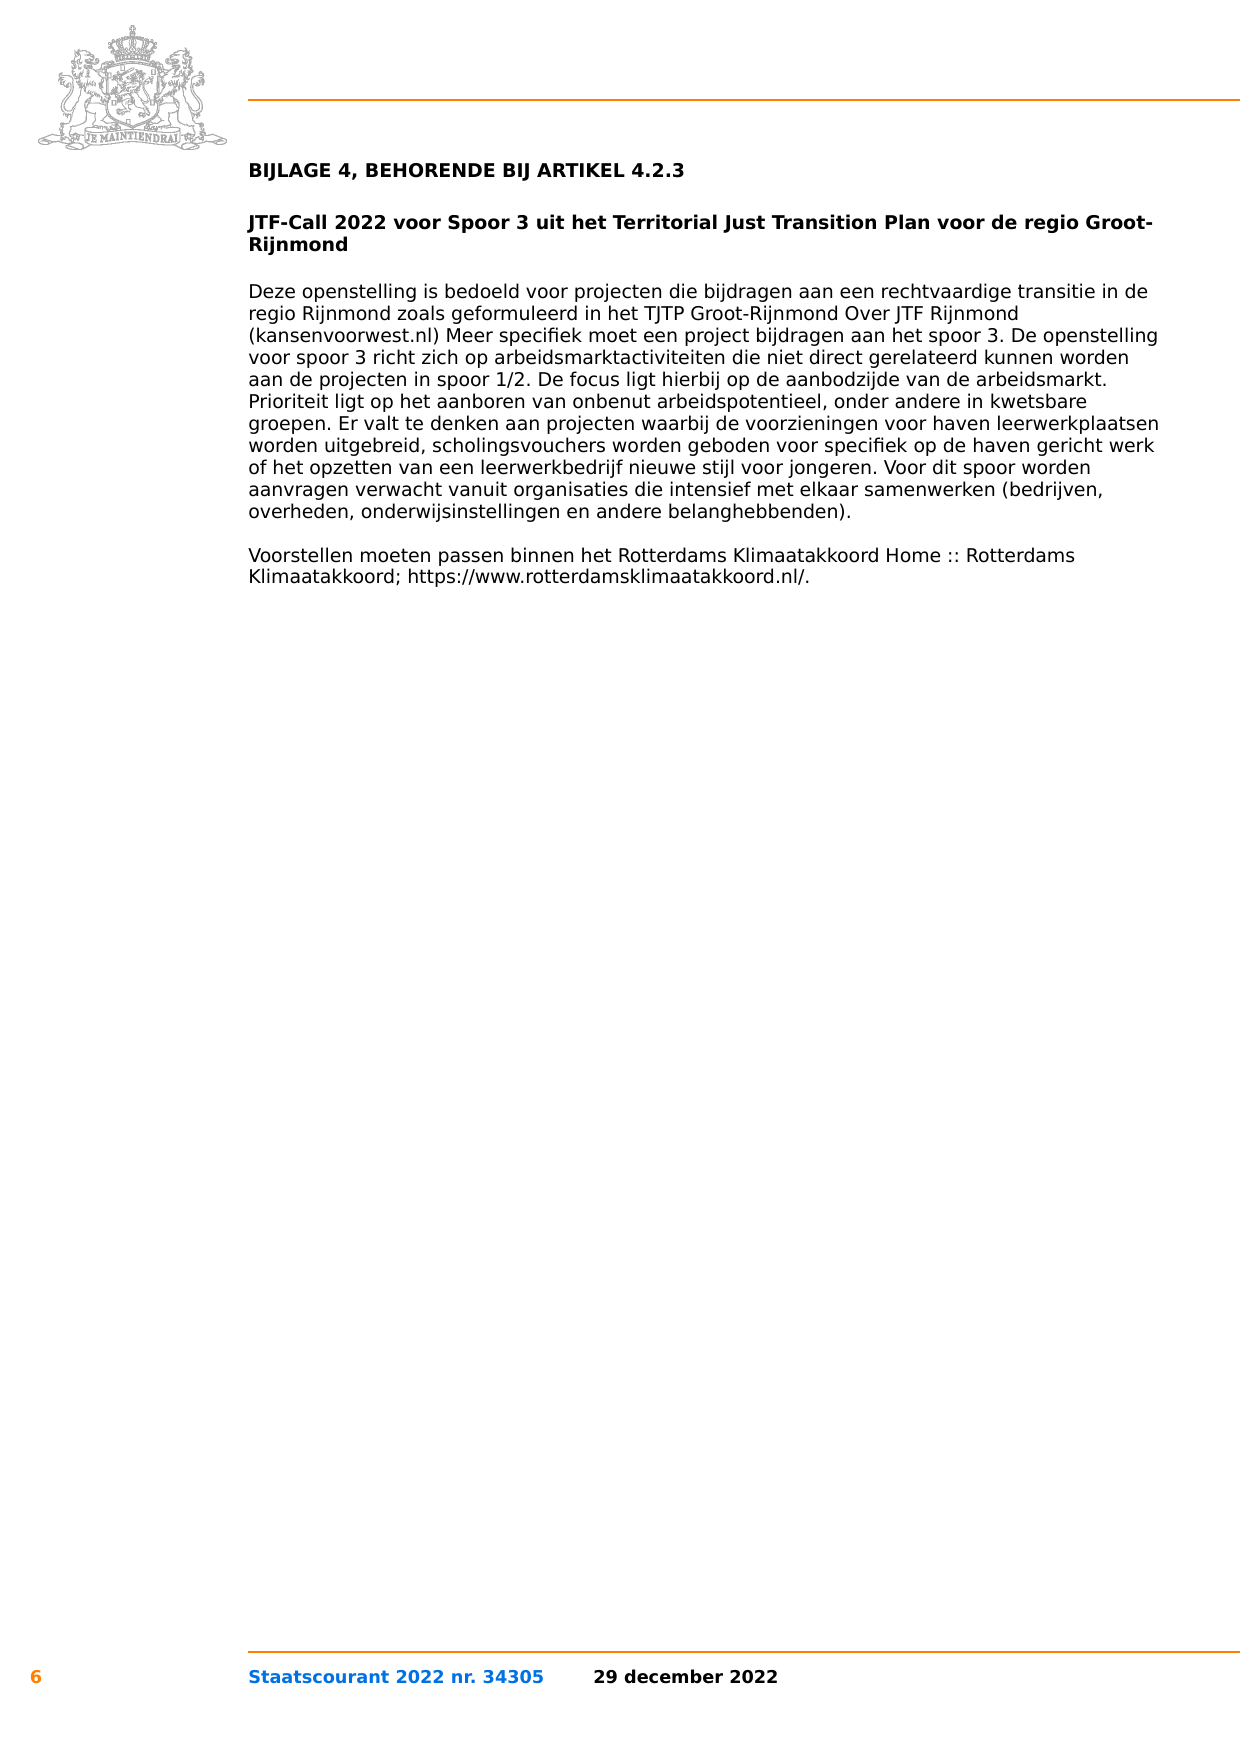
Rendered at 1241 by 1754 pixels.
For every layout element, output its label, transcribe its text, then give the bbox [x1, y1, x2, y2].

text Deze openstelling is bedoeld voor projecten die bijdragen aan een rechtvaardige transitie in de regio Rijnmond zoals geformuleerd in het TJTP Groot-Rijnmond Over JTF Rijnmond (kansenvoorwest.nl) Meer specifiek moet een project bijdragen aan het spoor 3. De openstelling voor spoor 3 richt zich op arbeidsmarktactiviteiten die niet direct gerelateerd kunnen worden aan de projecten in spoor 1/2. De focus ligt hierbij op de aanbodzijde van de arbeidsmarkt. Prioriteit ligt op het aanboren van onbenut arbeidspotentieel, onder andere in kwetsbare groepen. Er valt te denken aan projecten waarbij de voorzieningen voor haven leerwerkplaatsen worden uitgebreid, scholingsvouchers worden geboden voor specifiek op de haven gericht werk of het opzetten van een leerwerkbedrijf nieuwe stijl voor jongeren. Voor dit spoor worden aanvragen verwacht vanuit organisaties die intensief met elkaar samenwerken (bedrijven, overheden, onderwijsinstellingen en andere belanghebbenden). [248, 281, 1163, 523]
subtitle BIJLAGE 4, BEHORENDE BIJ ARTIKEL 4.2.3 [248, 160, 1163, 182]
picture [38, 25, 227, 150]
text Voorstellen moeten passen binnen het Rotterdams Klimaatakkoord Home :: Rotterdams Klimaatakkoord; https://www.rotterdamsklimaatakkoord.nl/. [248, 544, 1163, 588]
subtitle JTF-Call 2022 voor Spoor 3 uit het Territorial Just Transition Plan voor de regio Groot-Rijnmond [248, 212, 1163, 256]
